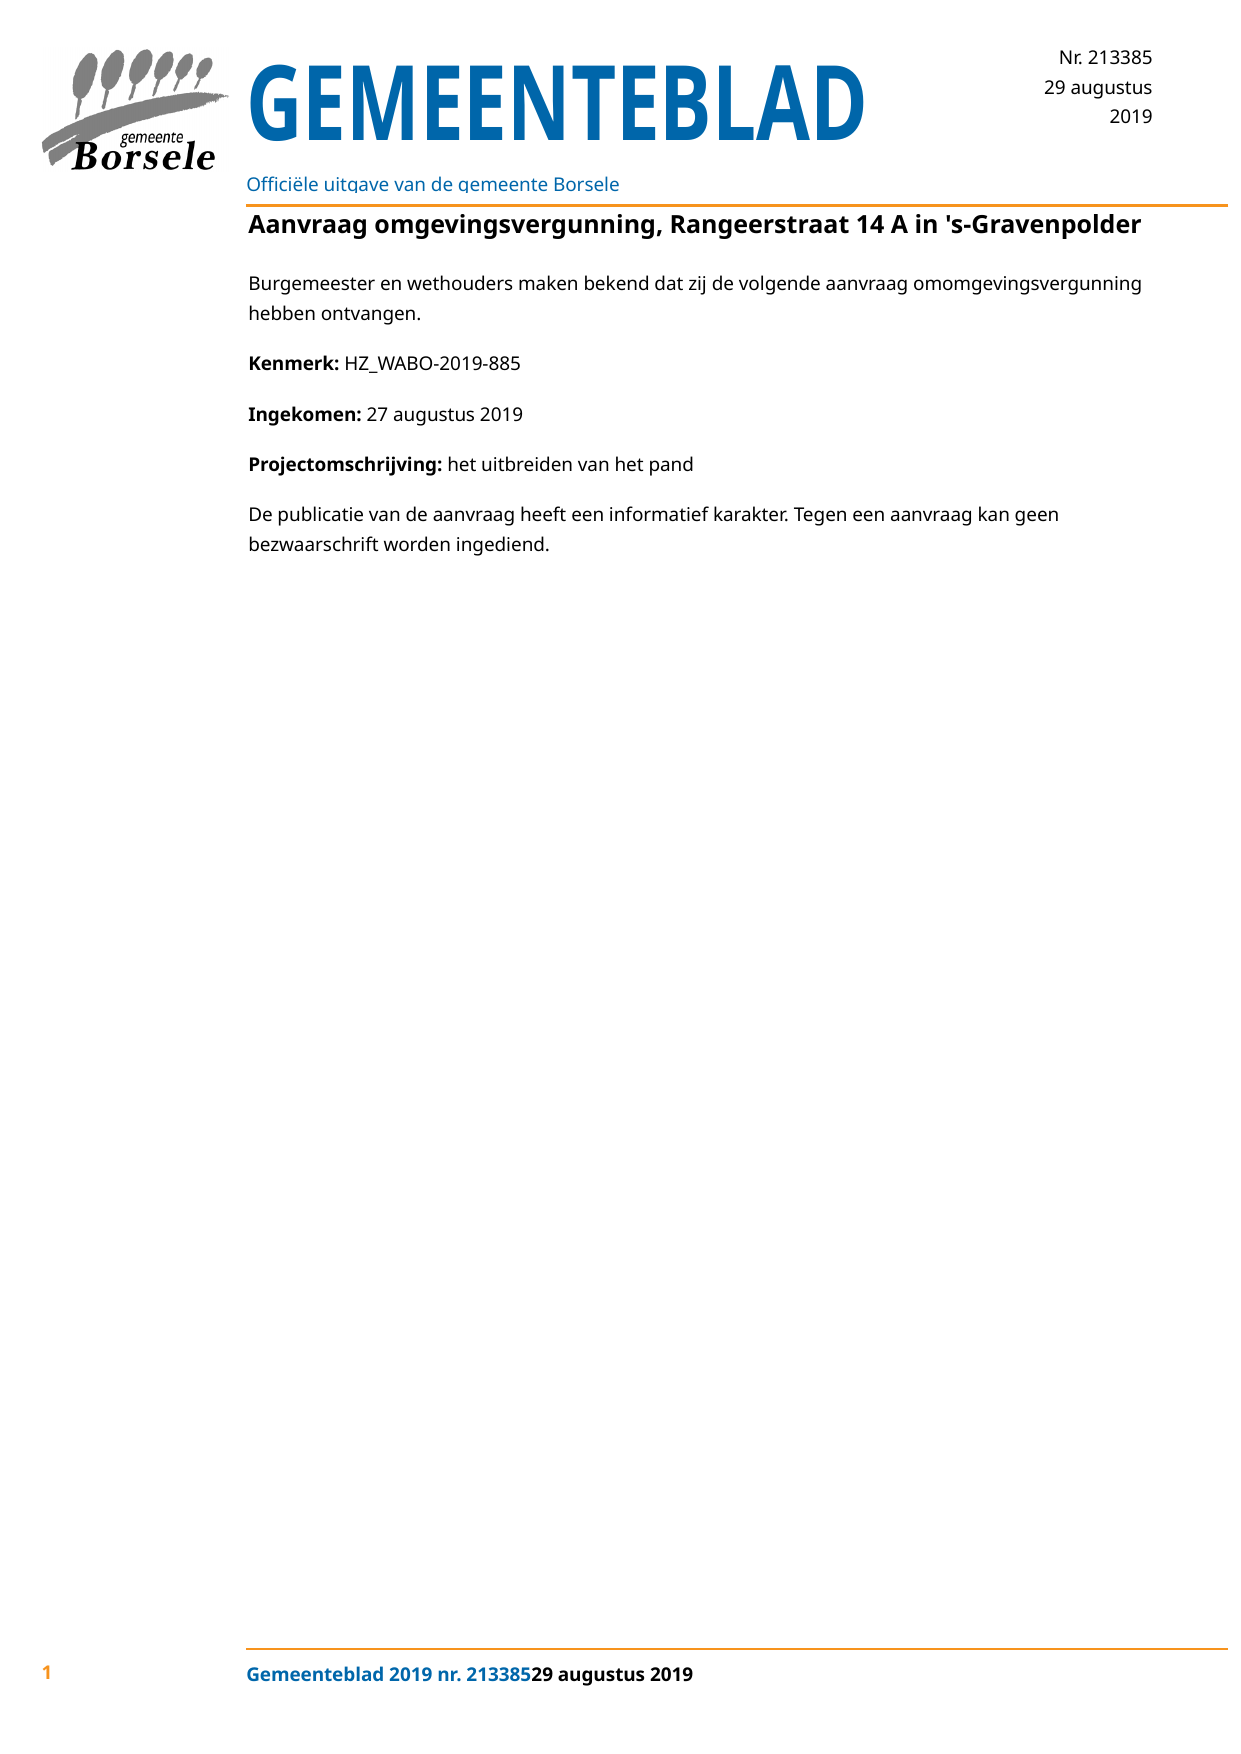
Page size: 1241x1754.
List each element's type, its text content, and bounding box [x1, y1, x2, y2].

text De publicatie van de aanvraag heeft een informatief karakter. Tegen een aanvraag kan geen bezwaarschrift worden ingediend. [248, 502, 1152, 557]
text Projectomschrijving: het uitbreiden van het pand [248, 451, 1152, 477]
picture [41, 47, 231, 172]
text Ingekomen: 27 augustus 2019 [248, 401, 1152, 426]
text Aanvraag omgevingsvergunning, Rangeerstraat 14 A in 's-Gravenpolder [248, 207, 1152, 241]
text Kenmerk: HZ_WABO-2019-885 [248, 350, 1152, 376]
text Burgemeester en wethouders maken bekend dat zij de volgende aanvraag omomgevingsvergunning hebben ontvangen. [248, 270, 1152, 326]
